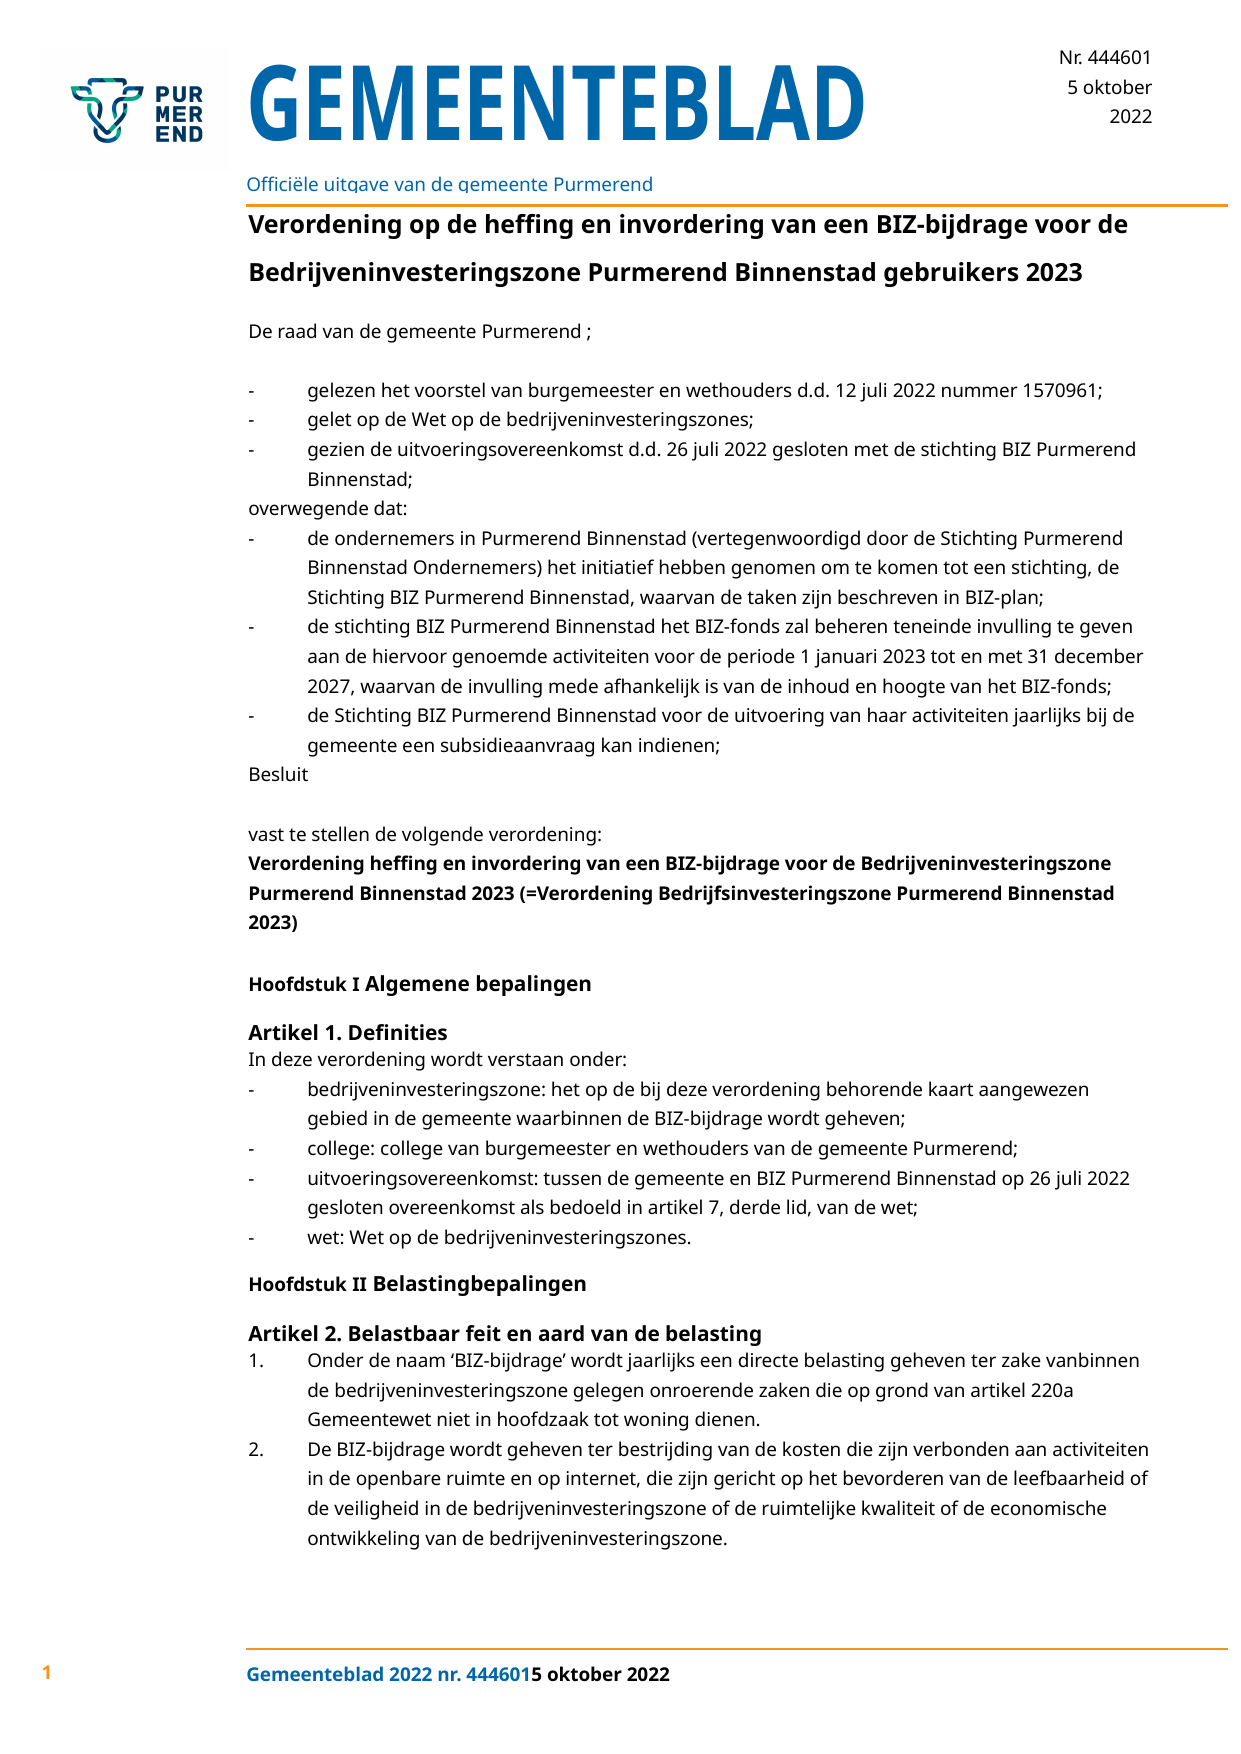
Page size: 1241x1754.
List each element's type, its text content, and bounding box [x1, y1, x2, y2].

list bedrijveninvesteringszone: het op de bij deze verordening behorende kaart aangewezen gebied in de gemeente waarbinnen de BIZ-bijdrage wordt geheven; [248, 1076, 1152, 1131]
text Besluit [248, 762, 1152, 787]
text vast te stellen de volgende verordening: [248, 821, 1152, 847]
list gelet op de Wet op de bedrijveninvesteringszones; [248, 407, 1152, 432]
text Verordening op de heffing en invordering van een BIZ-bijdrage voor de Bedrijveninvesteringszone Purmerend Binnenstad gebruikers 2023 [248, 207, 1152, 288]
list De BIZ-bijdrage wordt geheven ter bestrijding van de kosten die zijn verbonden aan activiteiten in de openbare ruimte en op internet, die zijn gericht op het bevorderen van de leefbaarheid of de veiligheid in de bedrijveninvesteringszone of de ruimtelijke kwaliteit of de economische ontwikkeling van de bedrijveninvesteringszone. [248, 1436, 1152, 1551]
list college: college van burgemeester en wethouders van de gemeente Purmerend; [248, 1135, 1152, 1161]
list wet: Wet op de bedrijveninvesteringszones. [248, 1224, 1152, 1250]
text overwegende dat: [248, 495, 1152, 521]
text Artikel 2. Belastbaar feit en aard van de belasting [248, 1319, 1152, 1347]
list de ondernemers in Purmerend Binnenstad (vertegenwoordigd door de Stichting Purmerend Binnenstad Ondernemers) het initiatief hebben genomen om te komen tot een stichting, de Stichting BIZ Purmerend Binnenstad, waarvan de taken zijn beschreven in BIZ-plan; [248, 525, 1152, 610]
list de stichting BIZ Purmerend Binnenstad het BIZ-fonds zal beheren teneinde invulling te geven aan de hiervoor genoemde activiteiten voor de periode 1 januari 2023 tot en met 31 december 2027, waarvan de invulling mede afhankelijk is van de inhoud en hoogte van het BIZ-fonds; [248, 614, 1152, 699]
text Hoofdstuk II Belastingbepalingen [248, 1269, 1152, 1298]
list gezien de uitvoeringsovereenkomst d.d. 26 juli 2022 gesloten met de stichting BIZ Purmerend Binnenstad; [248, 436, 1152, 492]
list gelezen het voorstel van burgemeester en wethouders d.d. 12 juli 2022 nummer 1570961; [248, 377, 1152, 403]
text Artikel 1. Definities [248, 1018, 1152, 1046]
text Verordening heffing en invordering van een BIZ-bijdrage voor de Bedrijveninvesteringszone Purmerend Binnenstad 2023 (=Verordening Bedrijfsinvesteringszone Purmerend Binnenstad 2023) [248, 850, 1152, 935]
list Onder de naam ‘BIZ-bijdrage’ wordt jaarlijks een directe belasting geheven ter zake vanbinnen de bedrijveninvesteringszone gelegen onroerende zaken die op grond van artikel 220a Gemeentewet niet in hoofdzaak tot woning dienen. [248, 1347, 1152, 1432]
list uitvoeringsovereenkomst: tussen de gemeente en BIZ Purmerend Binnenstad op 26 juli 2022 gesloten overeenkomst als bedoeld in artikel 7, derde lid, van de wet; [248, 1165, 1152, 1220]
text De raad van de gemeente Purmerend ; [248, 318, 1152, 344]
text Hoofdstuk I Algemene bepalingen [248, 969, 1152, 997]
picture [41, 47, 231, 172]
text In deze verordening wordt verstaan onder: [248, 1046, 1152, 1072]
list de Stichting BIZ Purmerend Binnenstad voor de uitvoering van haar activiteiten jaarlijks bij de gemeente een subsidieaanvraag kan indienen; [248, 702, 1152, 758]
